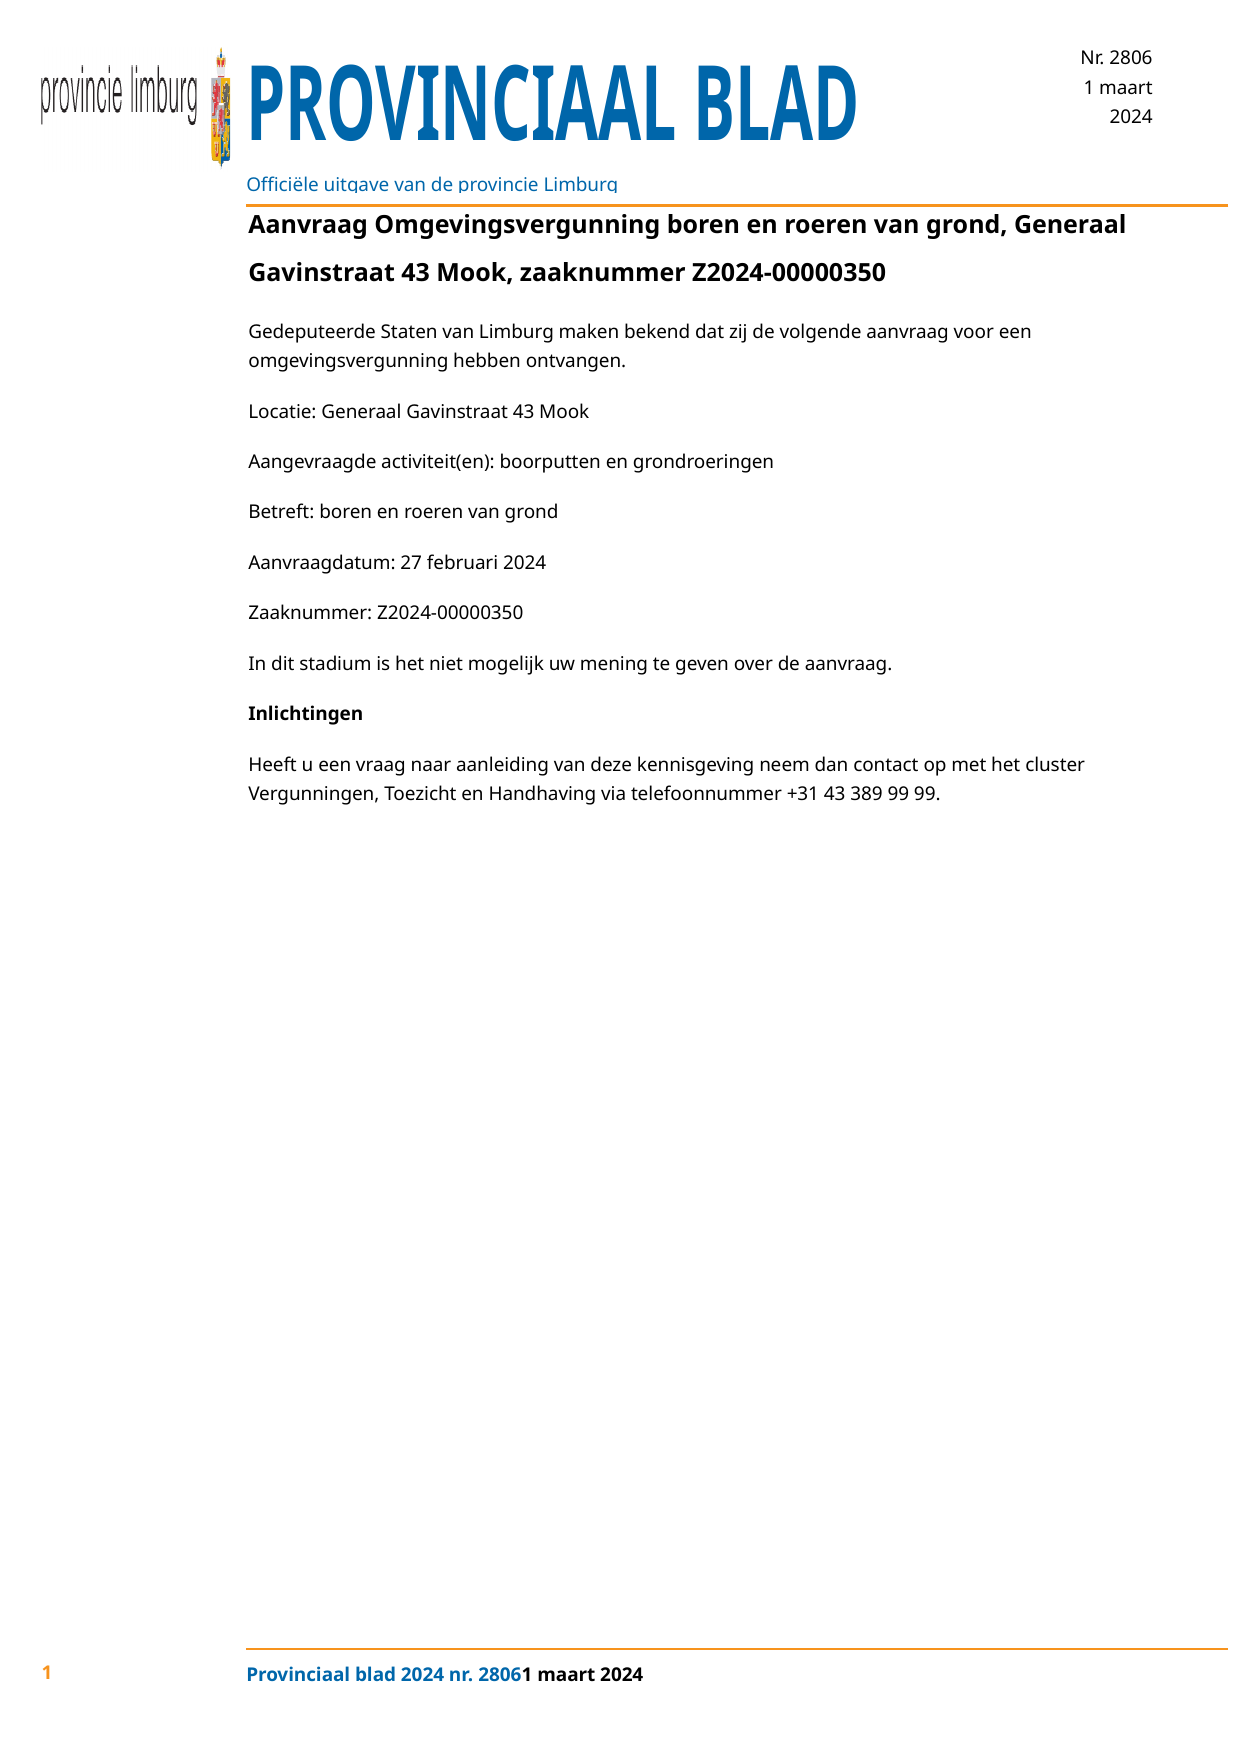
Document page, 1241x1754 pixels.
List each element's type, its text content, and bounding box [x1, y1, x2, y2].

text Gedeputeerde Staten van Limburg maken bekend dat zij de volgende aanvraag voor een omgevingsvergunning hebben ontvangen. [248, 318, 1152, 373]
text Zaaknummer: Z2024-00000350 [248, 599, 1152, 625]
text Betreft: boren en roeren van grond [248, 499, 1152, 524]
text Inlichtingen [248, 700, 1152, 726]
text Aanvraagdatum: 27 februari 2024 [248, 549, 1152, 575]
text Locatie: Generaal Gavinstraat 43 Mook [248, 398, 1152, 424]
text In dit stadium is het niet mogelijk uw mening te geven over de aanvraag. [248, 650, 1152, 676]
text Aangevraagde activiteit(en): boorputten en grondroeringen [248, 448, 1152, 474]
picture [41, 47, 231, 172]
text Heeft u een vraag naar aanleiding van deze kennisgeving neem dan contact op met het cluster Vergunningen, Toezicht en Handhaving via telefoonnummer +31 43 389 99 99. [248, 751, 1152, 806]
text Aanvraag Omgevingsvergunning boren en roeren van grond, Generaal Gavinstraat 43 Mook, zaaknummer Z2024-00000350 [248, 207, 1152, 288]
